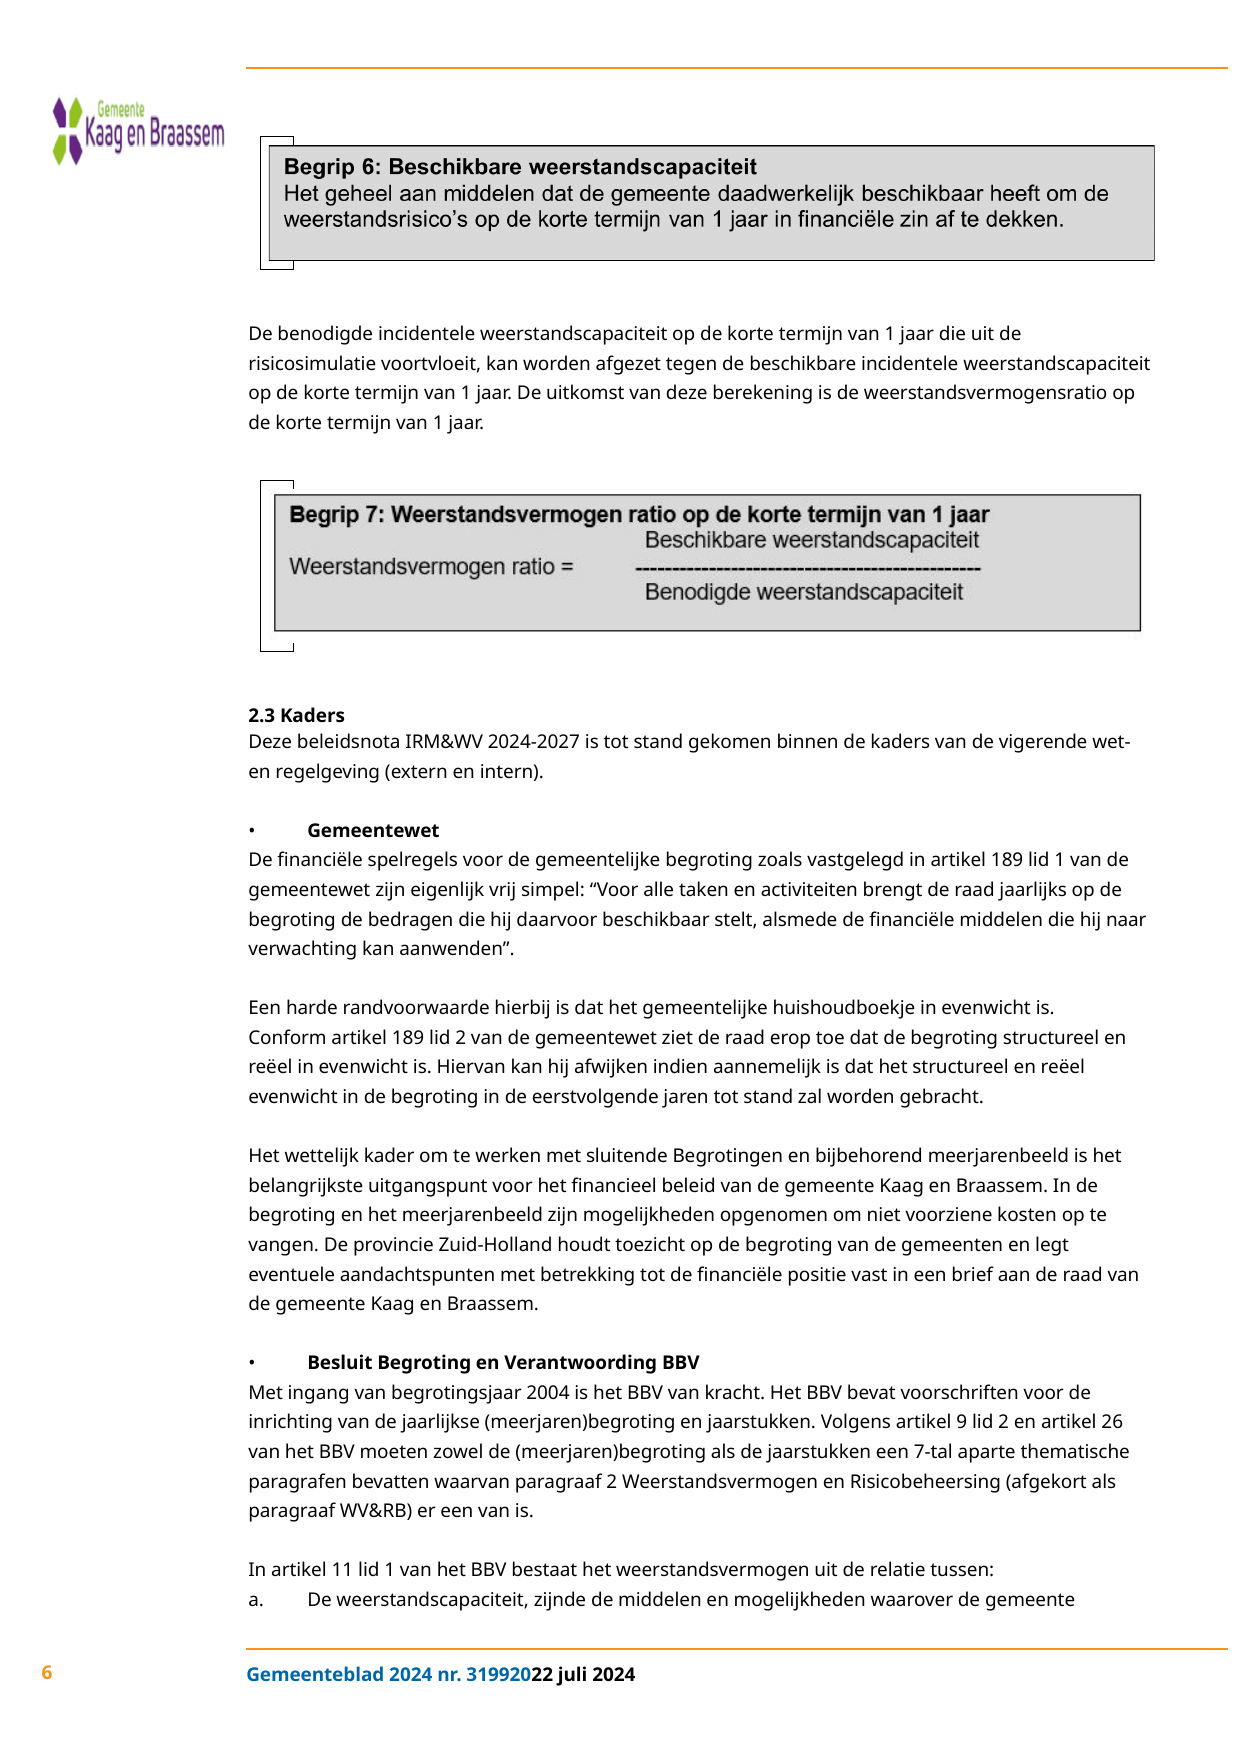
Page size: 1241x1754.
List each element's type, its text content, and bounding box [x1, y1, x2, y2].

text Het wettelijk kader om te werken met sluitende Begrotingen en bijbehorend meerjarenbeeld is het belangrijkste uitgangspunt voor het financieel beleid van de gemeente Kaag en Braassem. In de begroting en het meerjarenbeeld zijn mogelijkheden opgenomen om niet voorziene kosten op te vangen. De provincie Zuid-Holland houdt toezicht op de begroting van de gemeenten en legt eventuele aandachtspunten met betrekking tot de financiële positie vast in een brief aan de raad van de gemeente Kaag en Braassem. [248, 1142, 1152, 1316]
picture [268, 489, 1155, 643]
list Gemeentewet [248, 817, 1152, 843]
text Met ingang van begrotingsjaar 2004 is het BBV van kracht. Het BBV bevat voorschriften voor de inrichting van de jaarlijkse (meerjaren)begroting en jaarstukken. Volgens artikel 9 lid 2 en artikel 26 van het BBV moeten zowel de (meerjaren)begroting als de jaarstukken een 7-tal aparte thematische paragrafen bevatten waarvan paragraaf 2 Weerstandsvermogen en Risicobeheersing (afgekort als paragraaf WV&RB) er een van is. [248, 1379, 1152, 1523]
text In artikel 11 lid 1 van het BBV bestaat het weerstandsvermogen uit de relatie tussen: [248, 1557, 1152, 1582]
picture [41, 47, 231, 172]
text Conform artikel 189 lid 2 van de gemeentewet ziet de raad erop toe dat de begroting structureel en reëel in evenwicht is. Hiervan kan hij afwijken indien aannemelijk is dat het structureel en reëel evenwicht in de begroting in de eerstvolgende jaren tot stand zal worden gebracht. [248, 1024, 1152, 1109]
picture [268, 145, 1155, 261]
text De benodigde incidentele weerstandscapaciteit op de korte termijn van 1 jaar die uit de risicosimulatie voortvloeit, kan worden afgezet tegen de beschikbare incidentele weerstandscapaciteit op de korte termijn van 1 jaar. De uitkomst van deze berekening is de weerstandsvermogensratio op de korte termijn van 1 jaar. [248, 320, 1152, 435]
text Een harde randvoorwaarde hierbij is dat het gemeentelijke huishoudboekje in evenwicht is. [248, 994, 1152, 1020]
text De financiële spelregels voor de gemeentelijke begroting zoals vastgelegd in artikel 189 lid 1 van de gemeentewet zijn eigenlijk vrij simpel: “Voor alle taken en activiteiten brengt de raad jaarlijks op de begroting de bedragen die hij daarvoor beschikbaar stelt, alsmede de financiële middelen die hij naar verwachting kan aanwenden”. [248, 847, 1152, 961]
text 2.3 Kaders [248, 702, 1152, 728]
text Deze beleidsnota IRM&WV 2024-2027 is tot stand gekomen binnen de kaders van de vigerende wet- en regelgeving (extern en intern). [248, 728, 1152, 783]
list Besluit Begroting en Verantwoording BBV [248, 1349, 1152, 1375]
list De weerstandscapaciteit, zijnde de middelen en mogelijkheden waarover de gemeente [248, 1586, 1152, 1612]
